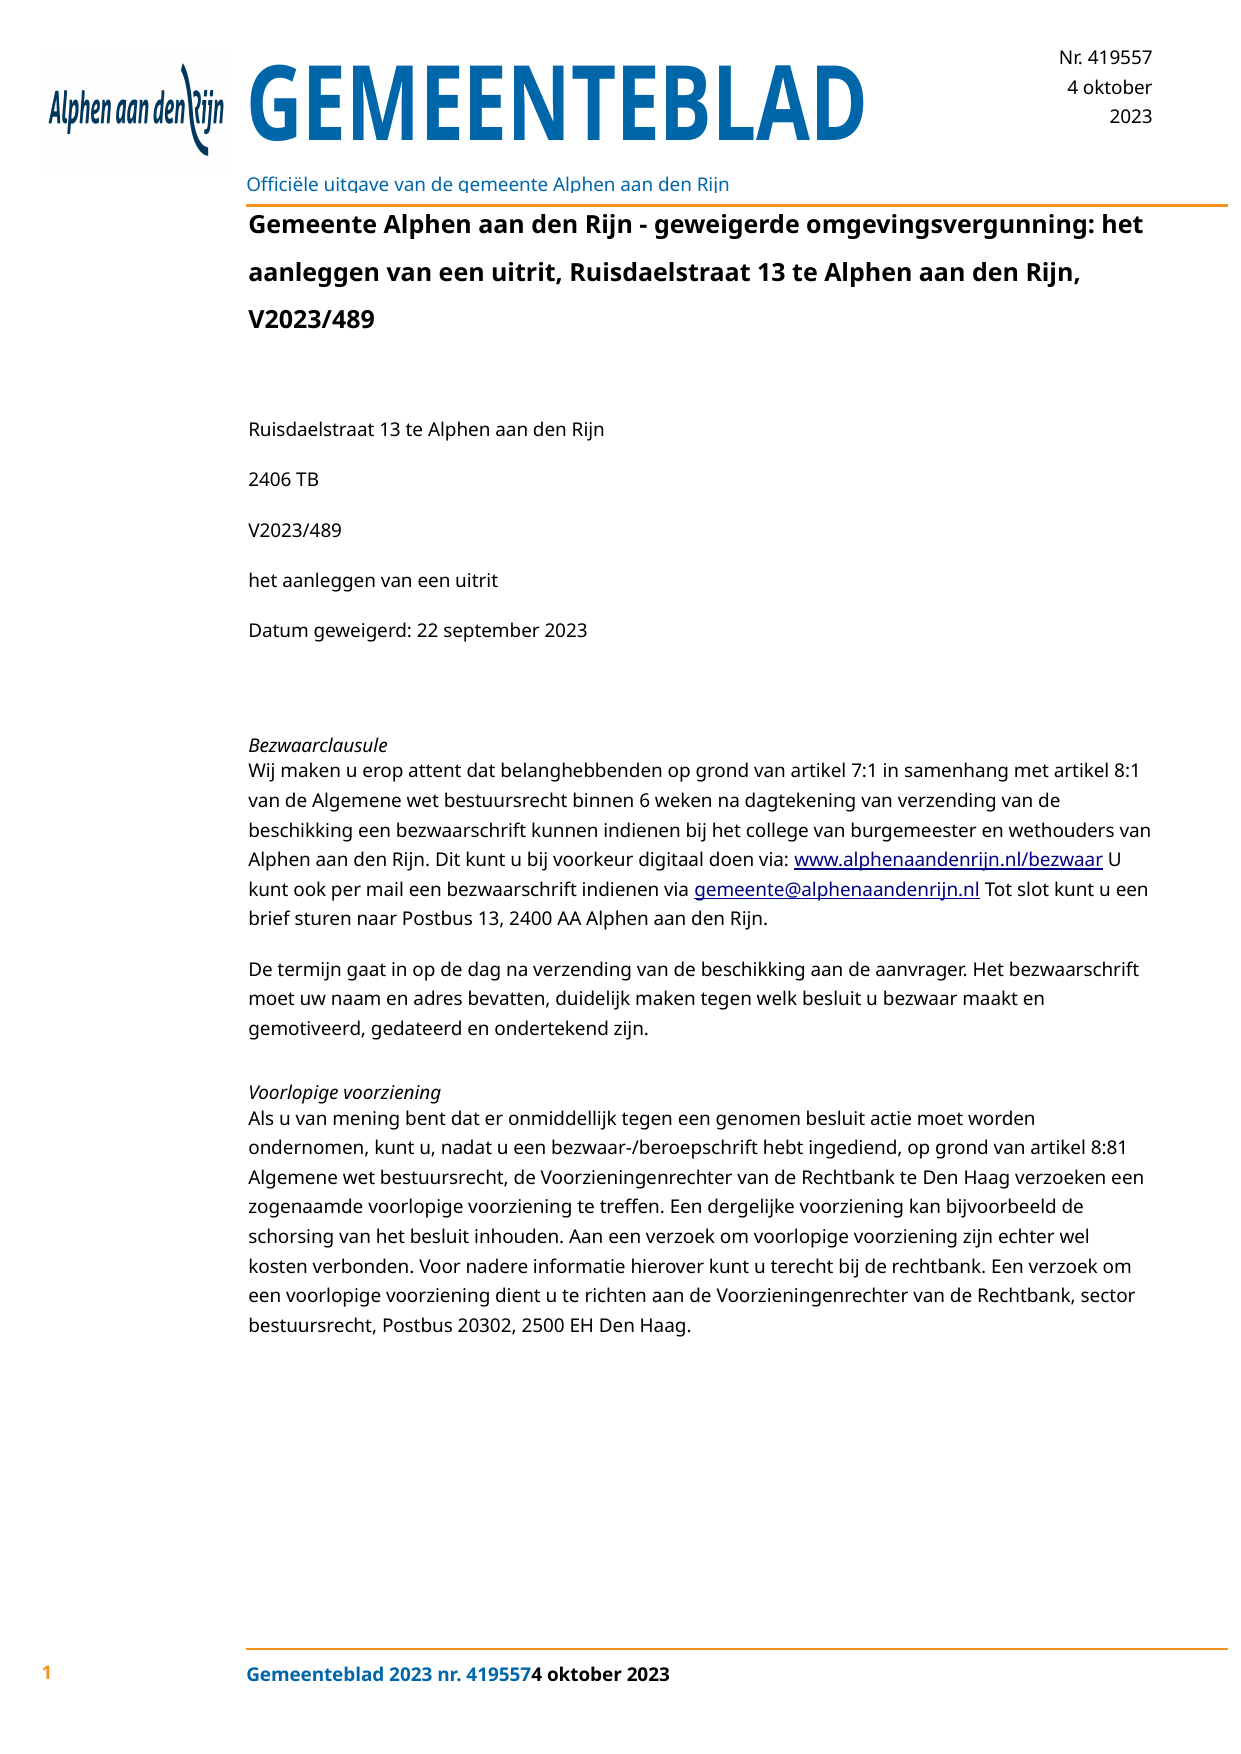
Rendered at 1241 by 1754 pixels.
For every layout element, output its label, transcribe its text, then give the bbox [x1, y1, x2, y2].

text 2406 TB [248, 466, 1152, 492]
text Wij maken u erop attent dat belanghebbenden op grond van artikel 7:1 in samenhang met artikel 8:1 van de Algemene wet bestuursrecht binnen 6 weken na dagtekening van verzending van de beschikking een bezwaarschrift kunnen indienen bij het college van burgemeester en wethouders van Alphen aan den Rijn. Dit kunt u bij voorkeur digitaal doen via: www.alphenaandenrijn.nl/bezwaar U kunt ook per mail een bezwaarschrift indienen via gemeente@alphenaandenrijn.nl Tot slot kunt u een brief sturen naar Postbus 13, 2400 AA Alphen aan den Rijn. [248, 758, 1152, 931]
text het aanleggen van een uitrit [248, 567, 1152, 593]
text Ruisdaelstraat 13 te Alphen aan den Rijn [248, 416, 1152, 442]
text De termijn gaat in op de dag na verzending van de beschikking aan de aanvrager. Het bezwaarschrift moet uw naam en adres bevatten, duidelijk maken tegen welk besluit u bezwaar maakt en gemotiveerd, gedateerd en ondertekend zijn. [248, 956, 1152, 1041]
text Gemeente Alphen aan den Rijn - geweigerde omgevingsvergunning: het aanleggen van een uitrit, Ruisdaelstraat 13 te Alphen aan den Rijn, V2023/489 [248, 207, 1152, 336]
text Datum geweigerd: 22 september 2023 [248, 618, 1152, 643]
picture [41, 47, 231, 172]
text V2023/489 [248, 517, 1152, 542]
text Bezwaarclausule [248, 732, 1152, 758]
text Voorlopige voorziening [248, 1079, 1152, 1105]
text Als u van mening bent dat er onmiddellijk tegen een genomen besluit actie moet worden ondernomen, kunt u, nadat u een bezwaar-/beroepschrift hebt ingediend, op grond van artikel 8:81 Algemene wet bestuursrecht, de Voorzieningenrechter van de Rechtbank te Den Haag verzoeken een zogenaamde voorlopige voorziening te treffen. Een dergelijke voorziening kan bijvoorbeeld de schorsing van het besluit inhouden. Aan een verzoek om voorlopige voorziening zijn echter wel kosten verbonden. Voor nadere informatie hierover kunt u terecht bij de rechtbank. Een verzoek om een voorlopige voorziening dient u te richten aan de Voorzieningenrechter van de Rechtbank, sector bestuursrecht, Postbus 20302, 2500 EH Den Haag. [248, 1105, 1152, 1338]
